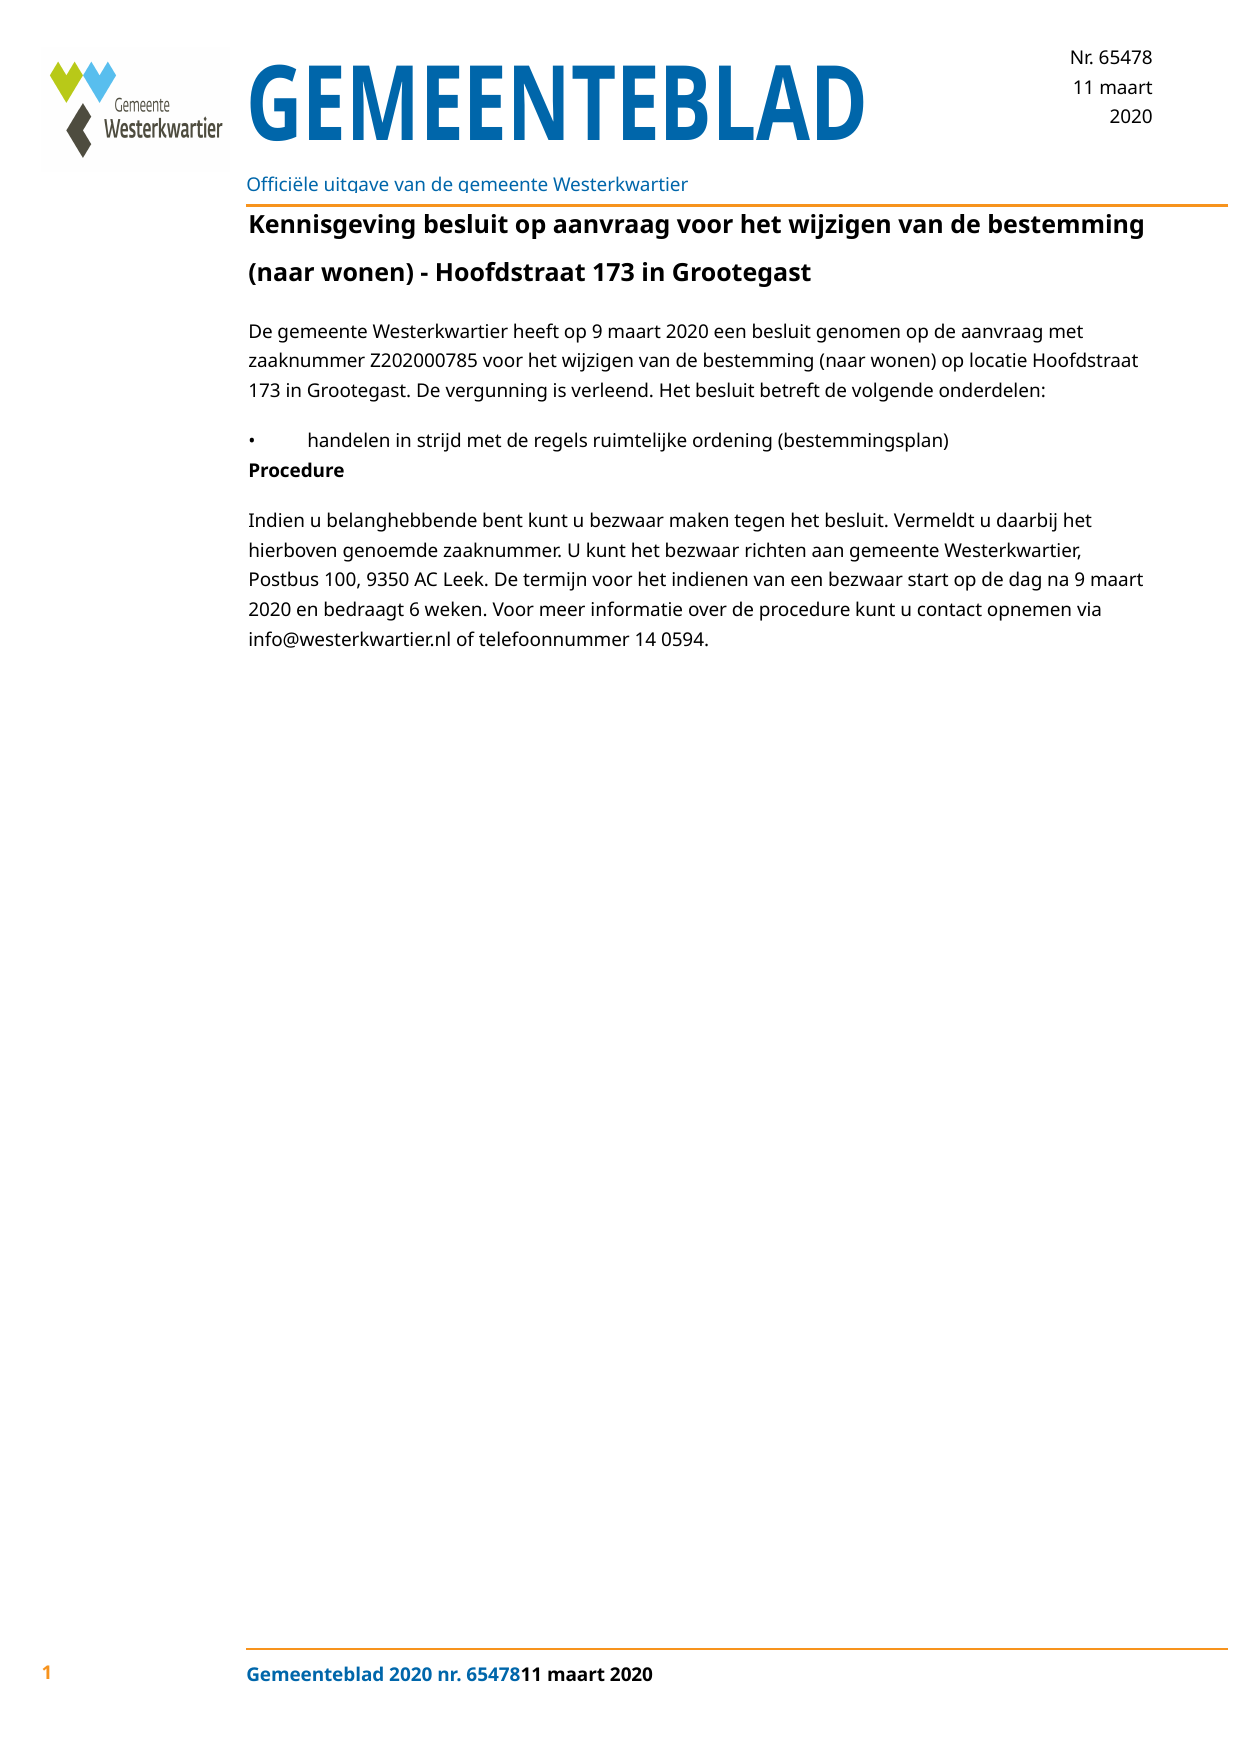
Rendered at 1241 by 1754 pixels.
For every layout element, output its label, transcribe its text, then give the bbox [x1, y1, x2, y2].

text Procedure [248, 457, 1152, 483]
picture [41, 47, 231, 172]
text De gemeente Westerkwartier heeft op 9 maart 2020 een besluit genomen op de aanvraag met zaaknummer Z202000785 voor het wijzigen van de bestemming (naar wonen) op locatie Hoofdstraat 173 in Grootegast. De vergunning is verleend. Het besluit betreft de volgende onderdelen: [248, 318, 1152, 403]
text Kennisgeving besluit op aanvraag voor het wijzigen van de bestemming (naar wonen) - Hoofdstraat 173 in Grootegast [248, 207, 1152, 288]
list handelen in strijd met de regels ruimtelijke ordening (bestemmingsplan) [248, 427, 1152, 453]
text Indien u belanghebbende bent kunt u bezwaar maken tegen het besluit. Vermeldt u daarbij het hierboven genoemde zaaknummer. U kunt het bezwaar richten aan gemeente Westerkwartier, Postbus 100, 9350 AC Leek. De termijn voor het indienen van een bezwaar start op de dag na 9 maart 2020 en bedraagt 6 weken. Voor meer informatie over de procedure kunt u contact opnemen via info@westerkwartier.nl of telefoonnummer 14 0594. [248, 507, 1152, 652]
